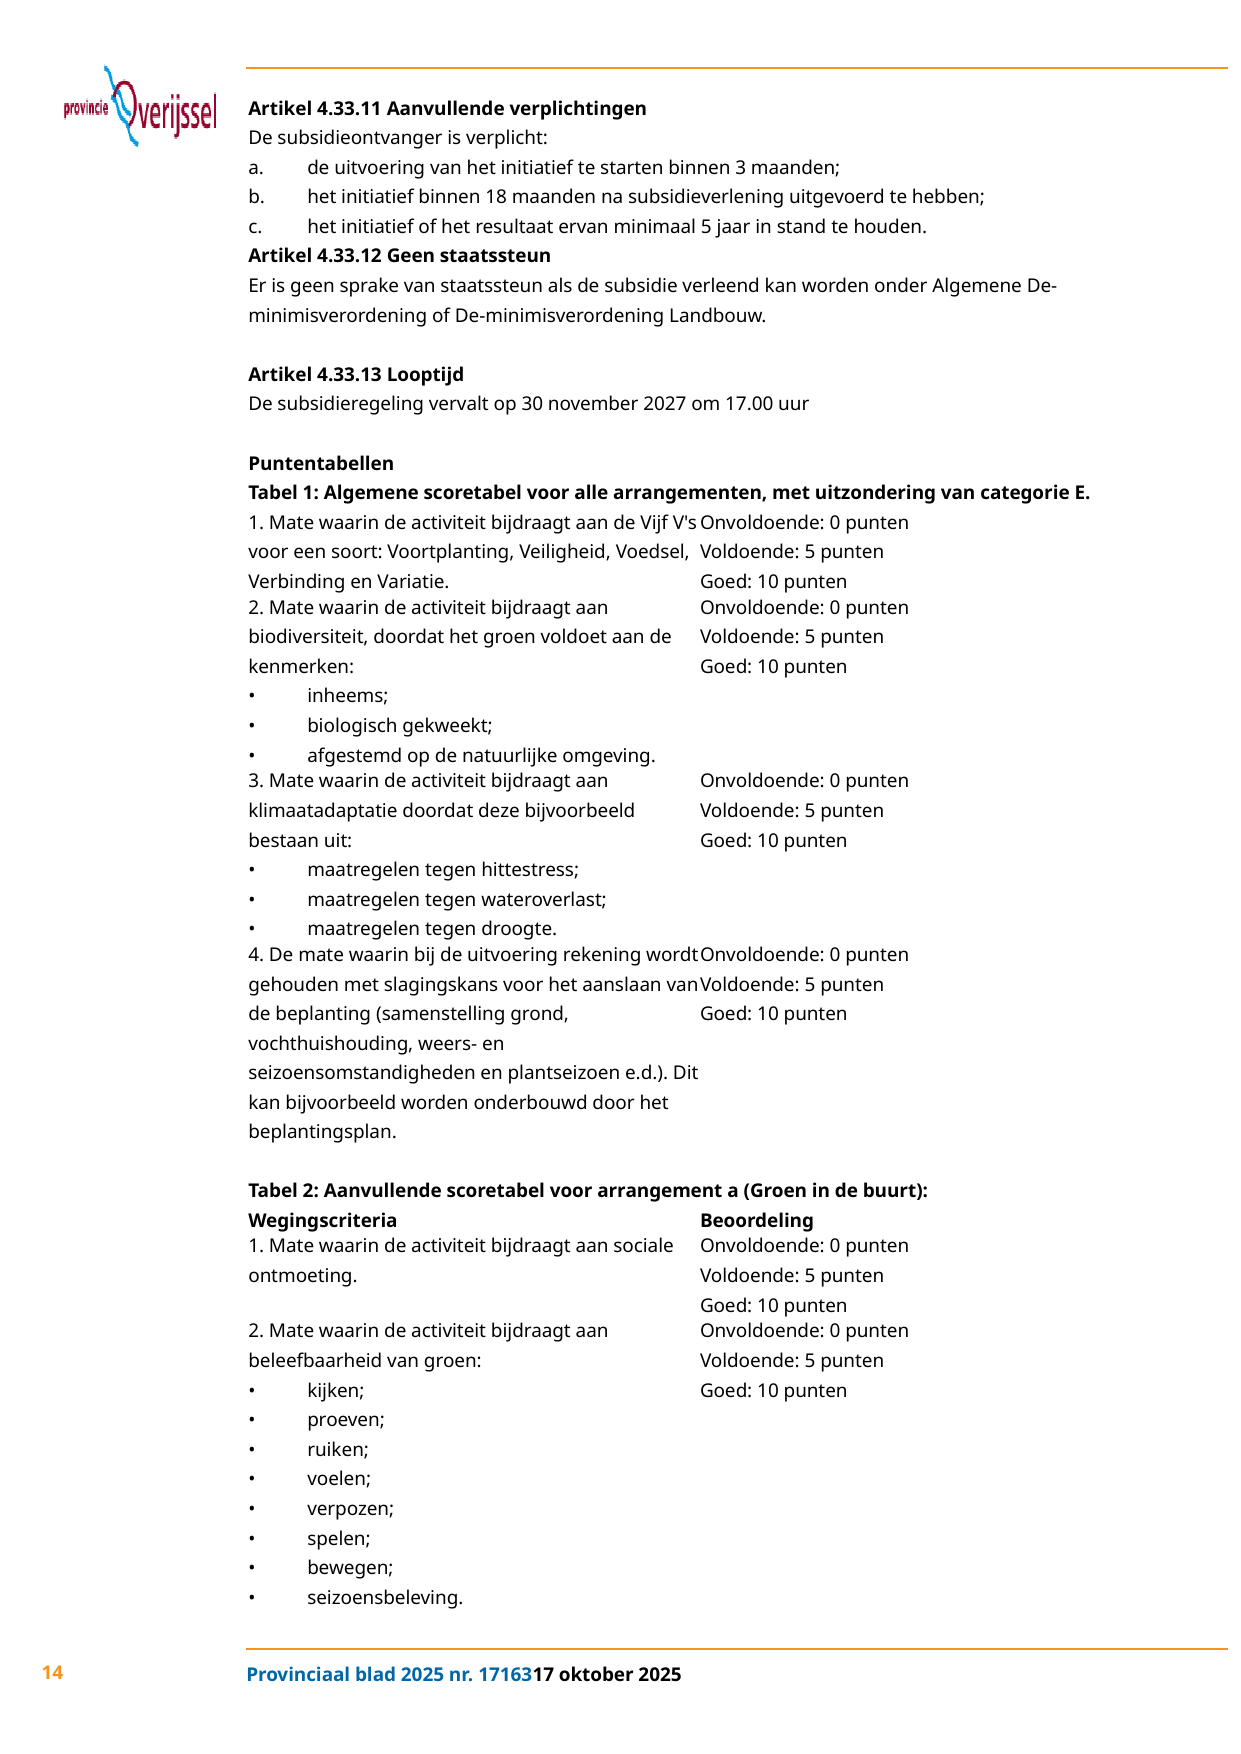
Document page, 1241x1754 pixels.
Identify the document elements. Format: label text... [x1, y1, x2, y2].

text De subsidieregeling vervalt op 30 november 2027 om 17.00 uur [248, 391, 1152, 416]
list het initiatief of het resultaat ervan minimaal 5 jaar in stand te houden. [248, 213, 1152, 239]
text Artikel 4.33.12 Geen staatssteun [248, 243, 1152, 268]
table_cell 3. Mate waarin de activiteit bijdraagt aan klimaatadaptatie doordat deze bijvoorbeeld bestaan uit: maatregelen tegen hittestress; maatregelen tegen wateroverlast; maatregelen tegen droogte. [248, 768, 700, 941]
table_cell Onvoldoende: 0 punten Voldoende: 5 punten Goed: 10 punten [700, 594, 1152, 768]
table_header Beoordeling [700, 1207, 1152, 1233]
text Tabel 2: Aanvullende scoretabel voor arrangement a (Groen in de buurt): [248, 1177, 1152, 1203]
text Tabel 1: Algemene scoretabel voor alle arrangementen, met uitzondering van categorie E. [248, 479, 1152, 505]
table_cell Onvoldoende: 0 punten Voldoende: 5 punten Goed: 10 punten [700, 941, 1152, 1144]
table_cell Onvoldoende: 0 punten Voldoende: 5 punten Goed: 10 punten [700, 768, 1152, 941]
text Puntentabellen [248, 450, 1152, 476]
table_cell Onvoldoende: 0 punten Voldoende: 5 punten Goed: 10 punten [700, 1318, 1152, 1609]
table_cell 2. Mate waarin de activiteit bijdraagt aan biodiversiteit, doordat het groen voldoet aan de kenmerken: inheems; biologisch gekweekt; afgestemd op de natuurlijke omgeving. [248, 594, 700, 768]
table_cell 1. Mate waarin de activiteit bijdraagt aan sociale ontmoeting. [248, 1233, 700, 1318]
text Artikel 4.33.11 Aanvullende verplichtingen [248, 95, 1152, 121]
text De subsidieontvanger is verplicht: [248, 124, 1152, 150]
table_cell Onvoldoende: 0 punten Voldoende: 5 punten Goed: 10 punten [700, 1233, 1152, 1318]
text Artikel 4.33.13 Looptijd [248, 361, 1152, 387]
list het initiatief binnen 18 maanden na subsidieverlening uitgevoerd te hebben; [248, 183, 1152, 209]
list de uitvoering van het initiatief te starten binnen 3 maanden; [248, 154, 1152, 180]
table_header Wegingscriteria [248, 1207, 700, 1233]
table_cell 4. De mate waarin bij de uitvoering rekening wordt gehouden met slagingskans voor het aanslaan van de beplanting (samenstelling grond, vochthuishouding, weers- en seizoensomstandigheden en plantseizoen e.d.). Dit kan bijvoorbeeld worden onderbouwd door het beplantingsplan. [248, 941, 700, 1144]
table_header Onvoldoende: 0 punten Voldoende: 5 punten Goed: 10 punten [700, 509, 1152, 594]
table_cell 2. Mate waarin de activiteit bijdraagt aan beleefbaarheid van groen: kijken; proeven; ruiken; voelen; verpozen; spelen; bewegen; seizoensbeleving. [248, 1318, 700, 1609]
picture [41, 47, 231, 172]
table_header 1. Mate waarin de activiteit bijdraagt aan de Vijf V's voor een soort: Voortplanting, Veiligheid, Voedsel, Verbinding en Variatie. [248, 509, 700, 594]
text Er is geen sprake van staatssteun als de subsidie verleend kan worden onder Algemene De-minimisverordening of De-minimisverordening Landbouw. [248, 272, 1152, 328]
